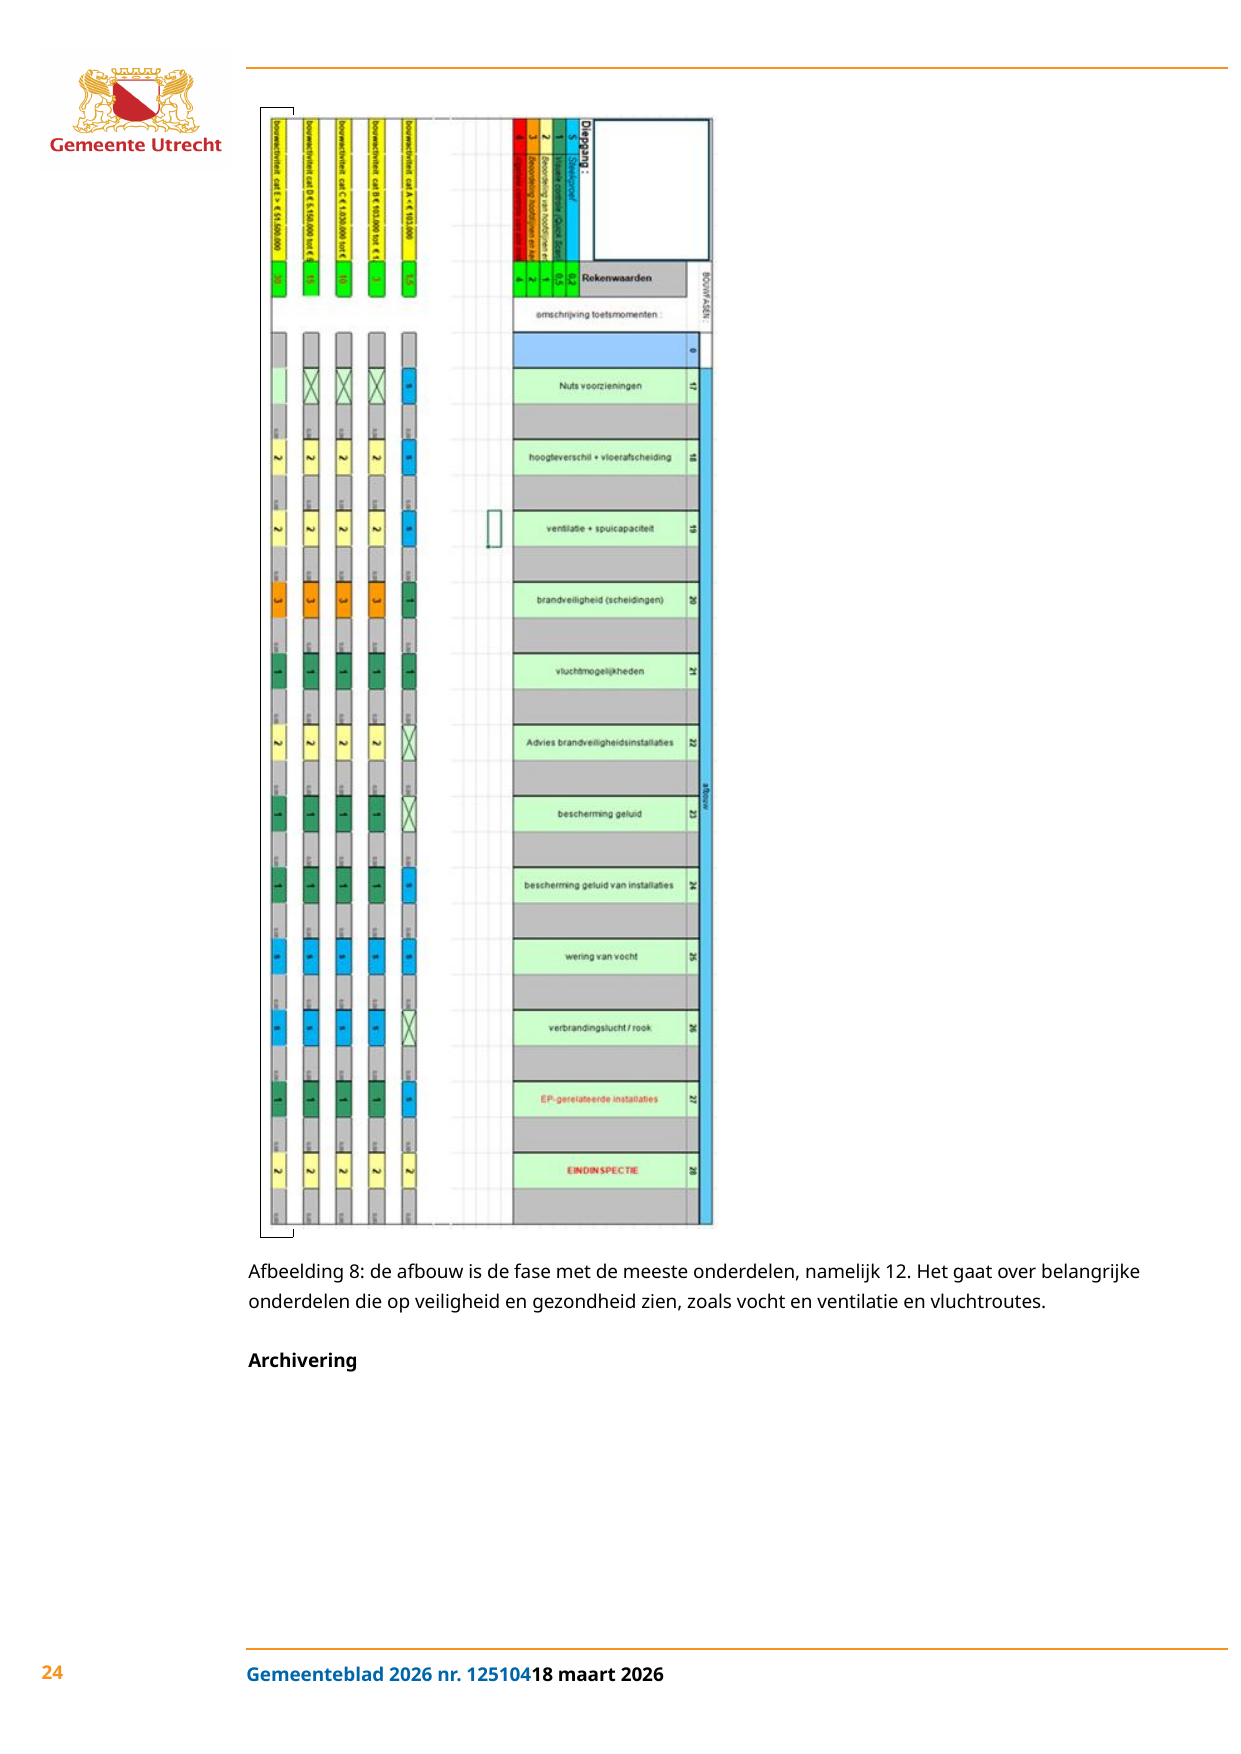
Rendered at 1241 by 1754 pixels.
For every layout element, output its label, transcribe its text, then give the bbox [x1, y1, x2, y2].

picture [41, 47, 231, 172]
text Archivering [248, 1347, 1152, 1373]
text Afbeelding 8: de afbouw is de fase met de meeste onderdelen, namelijk 12. Het gaat over belangrijke onderdelen die op veiligheid en gezondheid zien, zoals vocht en ventilatie en vluchtroutes. [248, 1258, 1152, 1314]
picture [268, 115, 718, 1229]
